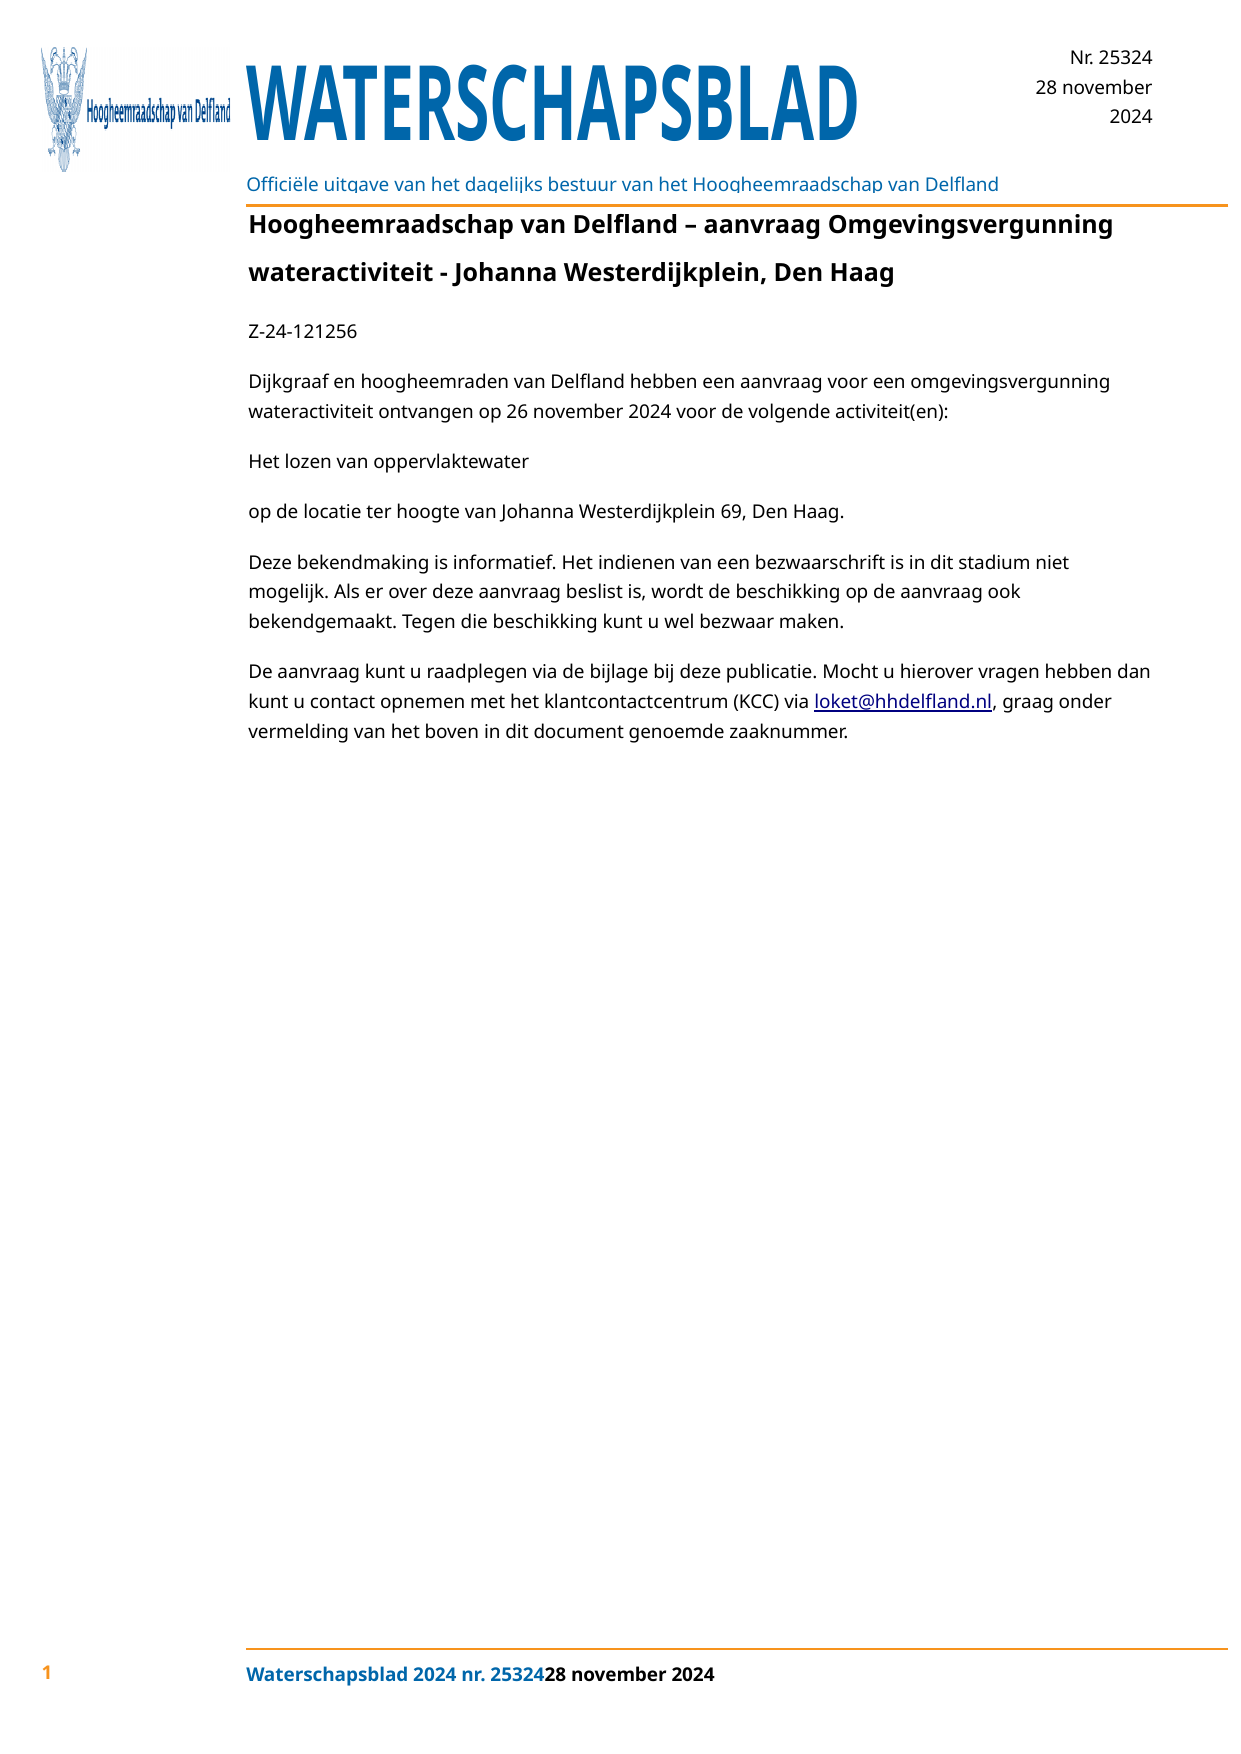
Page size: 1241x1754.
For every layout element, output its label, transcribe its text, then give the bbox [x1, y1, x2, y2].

picture [41, 47, 231, 172]
text De aanvraag kunt u raadplegen via de bijlage bij deze publicatie. Mocht u hierover vragen hebben dan kunt u contact opnemen met het klantcontactcentrum (KCC) via loket@hhdelfland.nl, graag onder vermelding van het boven in dit document genoemde zaaknummer. [248, 659, 1152, 744]
text Dijkgraaf en hoogheemraden van Delfland hebben een aanvraag voor een omgevingsvergunning wateractiviteit ontvangen op 26 november 2024 voor de volgende activiteit(en): [248, 368, 1152, 424]
text Z-24-121256 [248, 318, 1152, 344]
text op de locatie ter hoogte van Johanna Westerdijkplein 69, Den Haag. [248, 499, 1152, 524]
text Deze bekendmaking is informatief. Het indienen van een bezwaarschrift is in dit stadium niet mogelijk. Als er over deze aanvraag beslist is, wordt de beschikking op de aanvraag ook bekendgemaakt. Tegen die beschikking kunt u wel bezwaar maken. [248, 549, 1152, 634]
text Hoogheemraadschap van Delfland – aanvraag Omgevingsvergunning wateractiviteit - Johanna Westerdijkplein, Den Haag [248, 207, 1152, 288]
text Het lozen van oppervlaktewater [248, 448, 1152, 474]
